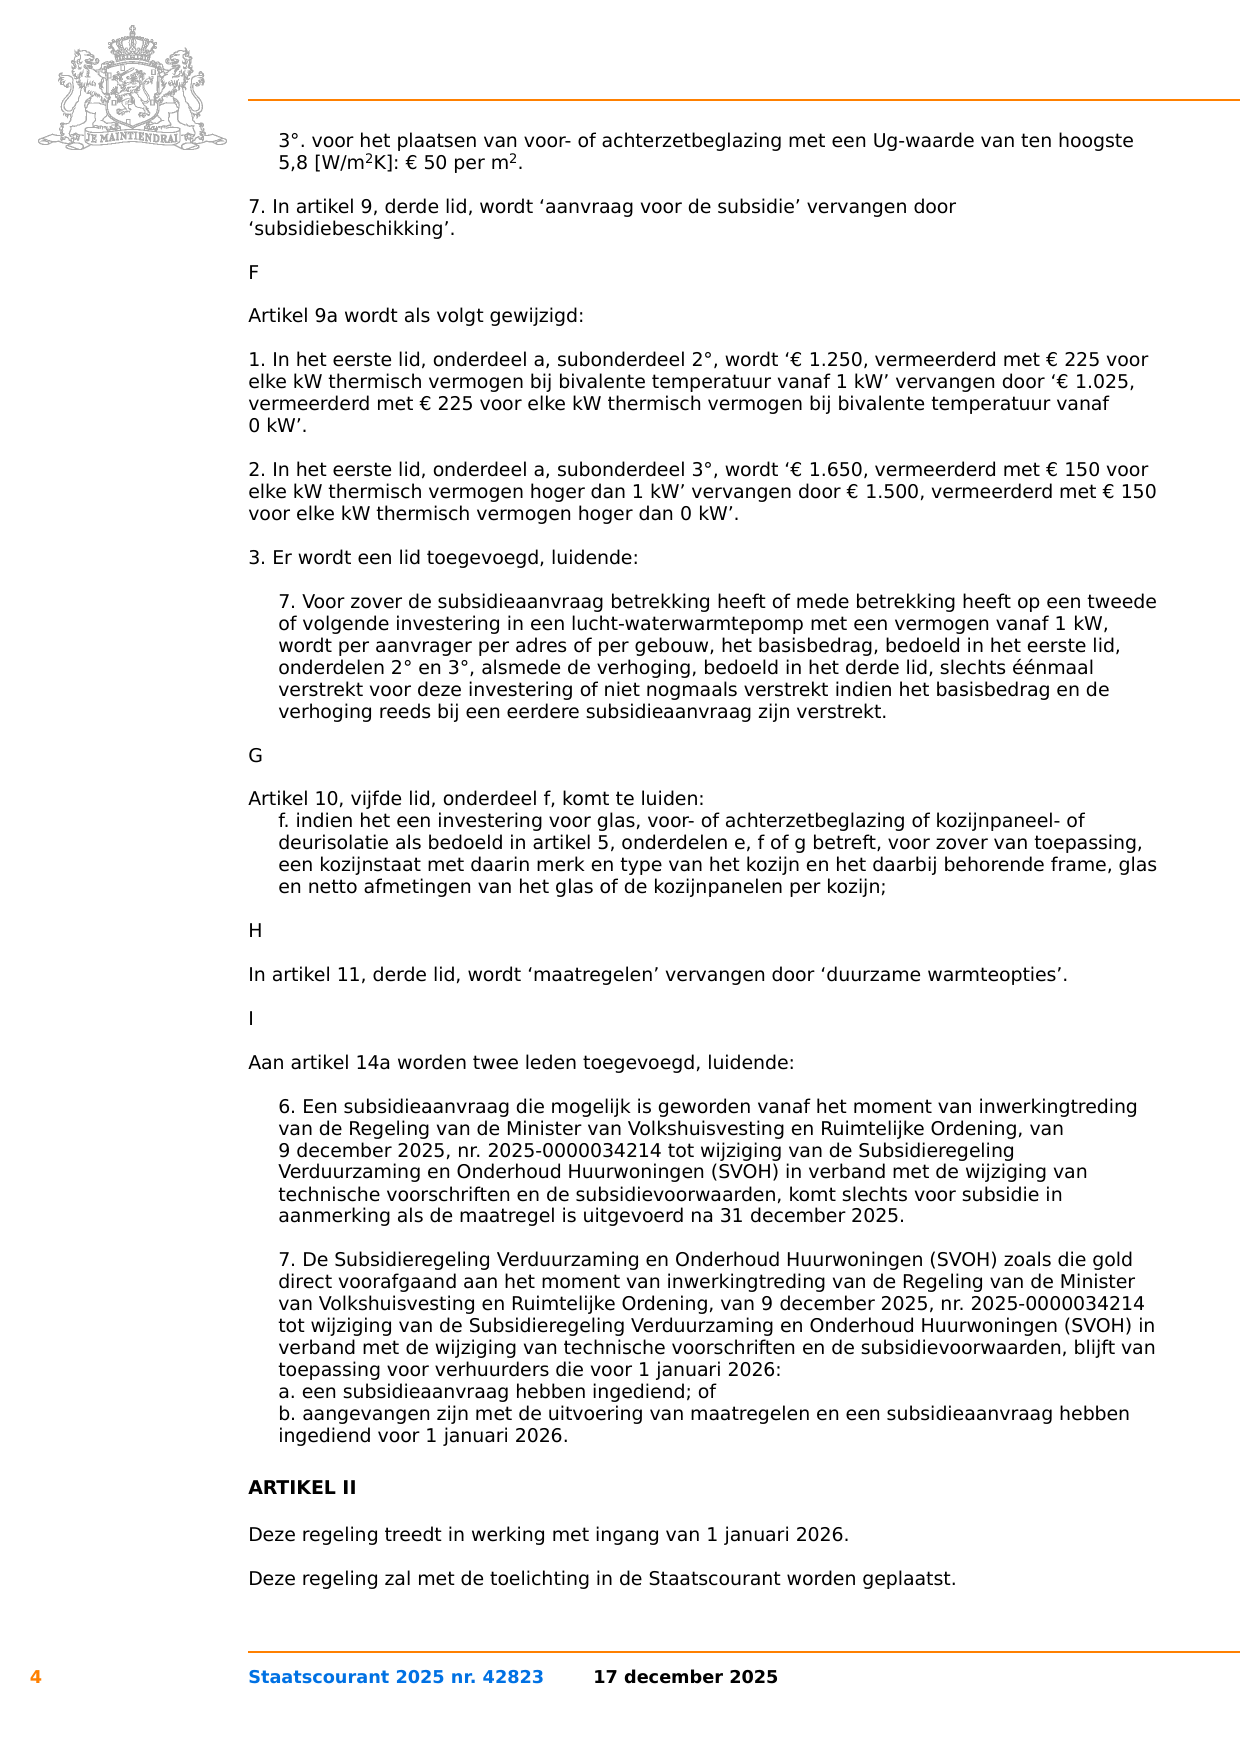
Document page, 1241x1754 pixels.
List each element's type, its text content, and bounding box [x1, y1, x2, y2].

text 3°. voor het plaatsen van voor- of achterzetbeglazing met een Ug-waarde van ten hoogste 5,8 [W/m2K]: € 50 per m2. [278, 130, 1163, 174]
text In artikel 11, derde lid, wordt ‘maatregelen’ vervangen door ‘duurzame warmteopties’. [248, 964, 1163, 986]
text f. indien het een investering voor glas, voor- of achterzetbeglazing of kozijnpaneel- of deurisolatie als bedoeld in artikel 5, onderdelen e, f of g betreft, voor zover van toepassing, een kozijnstaat met daarin merk en type van het kozijn en het daarbij behorende frame, glas en netto afmetingen van het glas of de kozijnpanelen per kozijn; [278, 810, 1163, 898]
text 2. In het eerste lid, onderdeel a, subonderdeel 3°, wordt ‘€ 1.650, vermeerderd met € 150 voor elke kW thermisch vermogen hoger dan 1 kW’ vervangen door € 1.500, vermeerderd met € 150 voor elke kW thermisch vermogen hoger dan 0 kW’. [248, 459, 1163, 525]
text F [248, 262, 1163, 283]
text H [248, 920, 1163, 942]
text 7. In artikel 9, derde lid, wordt ‘aanvraag voor de subsidie’ vervangen door ‘subsidiebeschikking’. [248, 196, 1163, 240]
text 3. Er wordt een lid toegevoegd, luidende: [248, 547, 1163, 569]
text Deze regeling zal met de toelichting in de Staatscourant worden geplaatst. [248, 1568, 1163, 1590]
text Artikel 10, vijfde lid, onderdeel f, komt te luiden: [248, 788, 1163, 810]
picture [38, 25, 227, 150]
text 7. Voor zover de subsidieaanvraag betrekking heeft of mede betrekking heeft op een tweede of volgende investering in een lucht-waterwarmtepomp met een vermogen vanaf 1 kW, wordt per aanvrager per adres of per gebouw, het basisbedrag, bedoeld in het eerste lid, onderdelen 2° en 3°, alsmede de verhoging, bedoeld in het derde lid, slechts éénmaal verstrekt voor deze investering of niet nogmaals verstrekt indien het basisbedrag en de verhoging reeds bij een eerdere subsidieaanvraag zijn verstrekt. [278, 591, 1163, 723]
text 6. Een subsidieaanvraag die mogelijk is geworden vanaf het moment van inwerkingtreding van de Regeling van de Minister van Volkshuisvesting en Ruimtelijke Ordening, van 9 december 2025, nr. 2025-0000034214 tot wijziging van de Subsidieregeling Verduurzaming en Onderhoud Huurwoningen (SVOH) in verband met de wijziging van technische voorschriften en de subsidievoorwaarden, komt slechts voor subsidie in aanmerking als de maatregel is uitgevoerd na 31 december 2025. [278, 1096, 1163, 1227]
text 1. In het eerste lid, onderdeel a, subonderdeel 2°, wordt ‘€ 1.250, vermeerderd met € 225 voor elke kW thermisch vermogen bij bivalente temperatuur vanaf 1 kW’ vervangen door ‘€ 1.025, vermeerderd met € 225 voor elke kW thermisch vermogen bij bivalente temperatuur vanaf 0 kW’. [248, 349, 1163, 437]
text b. aangevangen zijn met de uitvoering van maatregelen en een subsidieaanvraag hebben ingediend voor 1 januari 2026. [278, 1403, 1163, 1447]
text Artikel 9a wordt als volgt gewijzigd: [248, 305, 1163, 327]
text Aan artikel 14a worden twee leden toegevoegd, luidende: [248, 1052, 1163, 1074]
text I [248, 1008, 1163, 1030]
text G [248, 744, 1163, 766]
text Deze regeling treedt in werking met ingang van 1 januari 2026. [248, 1524, 1163, 1546]
text a. een subsidieaanvraag hebben ingediend; of [278, 1381, 1163, 1403]
text 7. De Subsidieregeling Verduurzaming en Onderhoud Huurwoningen (SVOH) zoals die gold direct voorafgaand aan het moment van inwerkingtreding van de Regeling van de Minister van Volkshuisvesting en Ruimtelijke Ordening, van 9 december 2025, nr. 2025-0000034214 tot wijziging van de Subsidieregeling Verduurzaming en Onderhoud Huurwoningen (SVOH) in verband met de wijziging van technische voorschriften en de subsidievoorwaarden, blijft van toepassing voor verhuurders die voor 1 januari 2026: [278, 1249, 1163, 1381]
subtitle ARTIKEL II [248, 1477, 1163, 1499]
